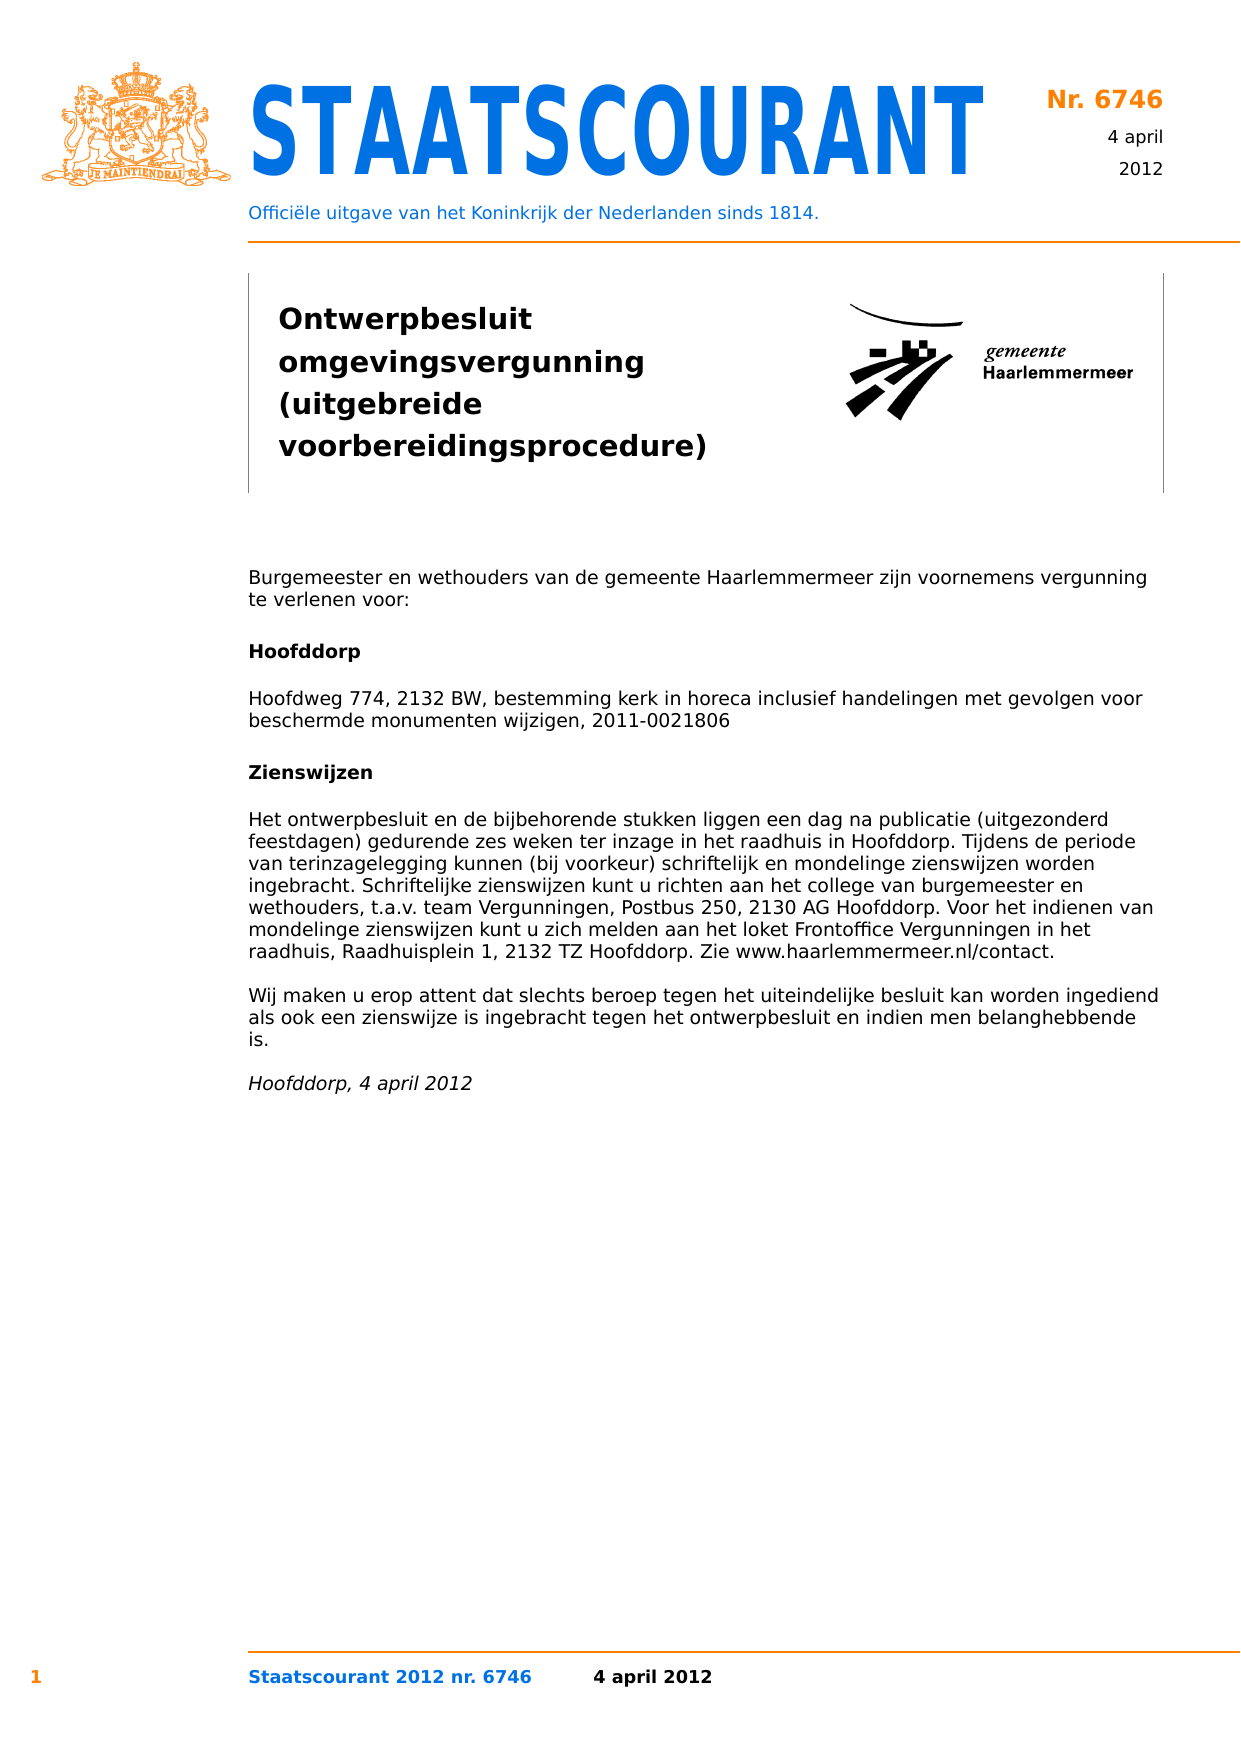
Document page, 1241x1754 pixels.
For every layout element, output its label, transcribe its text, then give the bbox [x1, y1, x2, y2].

table_cell Officiële uitgave van het Koninkrijk der Nederlanden sinds 1814. [248, 203, 1240, 241]
table_header [25, 62, 248, 241]
text Het ontwerpbesluit en de bijbehorende stukken liggen een dag na publicatie (uitgezonderd feestdagen) gedurende zes weken ter inzage in het raadhuis in Hoofddorp. Tijdens de periode van terinzagelegging kunnen (bij voorkeur) schriftelijk en mondelinge zienswijzen worden ingebracht. Schriftelijke zienswijzen kunt u richten aan het college van burgemeester en wethouders, t.a.v. team Vergunningen, Postbus 250, 2130 AG Hoofddorp. Voor het indienen van mondelinge zienswijzen kunt u zich melden aan het loket Frontoffice Vergunningen in het raadhuis, Raadhuisplein 1, 2132 TZ Hoofddorp. Zie www.haarlemmermeer.nl/contact. [248, 809, 1163, 963]
subtitle Hoofddorp [248, 641, 1163, 663]
picture [844, 302, 1134, 421]
table_cell 4 april [998, 121, 1240, 153]
table_header STAATSCOURANT [248, 62, 998, 203]
subtitle Ontwerpbesluit omgevingsvergunning (uitgebreide voorbereidingsprocedure) [249, 273, 1163, 493]
table_cell 2012 [998, 153, 1240, 203]
text Burgemeester en wethouders van de gemeente Haarlemmermeer zijn voornemens vergunning te verlenen voor: [248, 567, 1163, 611]
text Hoofddorp, 4 april 2012 [248, 1072, 1163, 1094]
table_header Nr. 6746 [998, 62, 1240, 121]
picture [41, 62, 231, 186]
text Wij maken u erop attent dat slechts beroep tegen het uiteindelijke besluit kan worden ingediend als ook een zienswijze is ingebracht tegen het ontwerpbesluit en indien men belanghebbende is. [248, 985, 1163, 1051]
text Hoofdweg 774, 2132 BW, bestemming kerk in horeca inclusief handelingen met gevolgen voor beschermde monumenten wijzigen, 2011-0021806 [248, 688, 1163, 732]
subtitle Zienswijzen [248, 762, 1163, 784]
